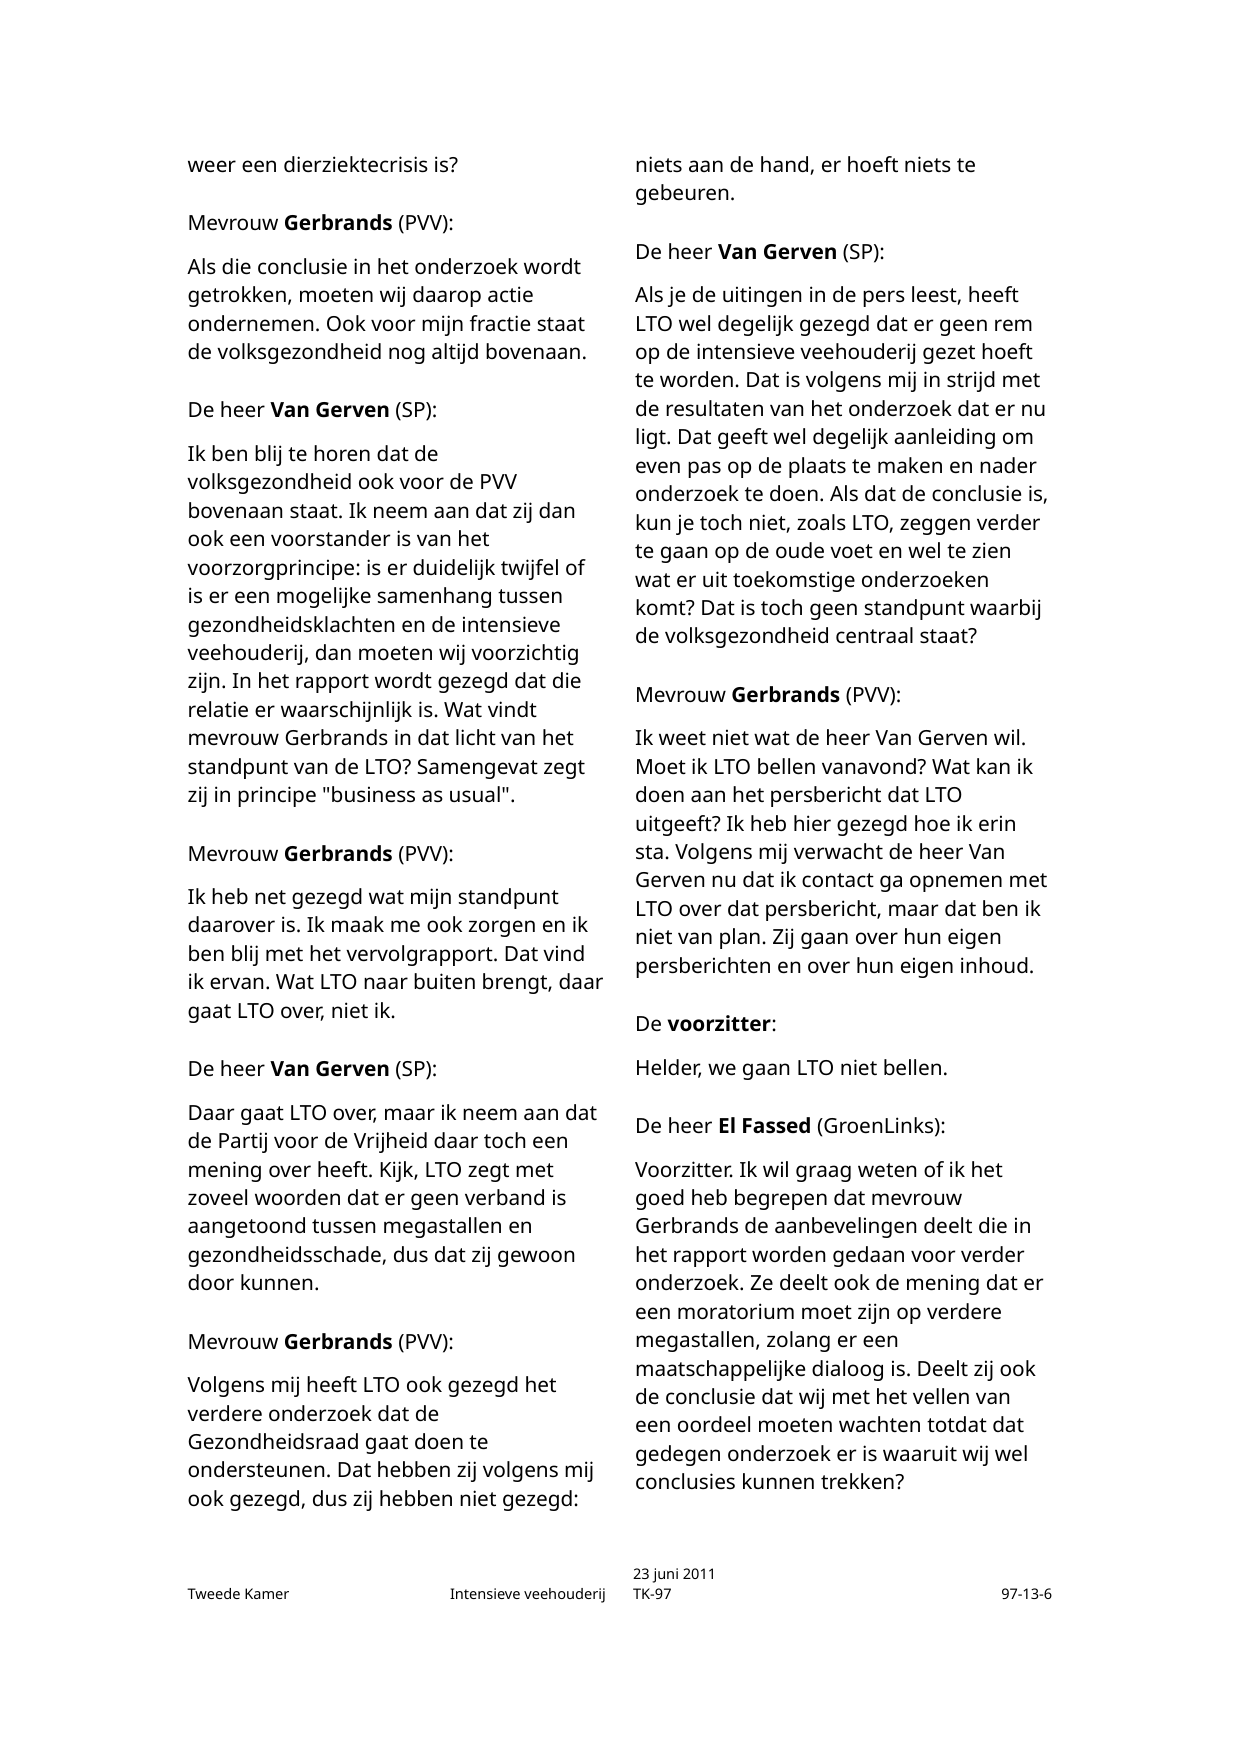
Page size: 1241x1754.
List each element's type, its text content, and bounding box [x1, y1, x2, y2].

text De heer Van Gerven (SP): [187, 396, 605, 424]
text niets aan de hand, er hoeft niets te gebeuren. [635, 150, 1053, 207]
text De heer Van Gerven (SP): [635, 237, 1053, 265]
text Als die conclusie in het onderzoek wordt getrokken, moeten wij daarop actie ondernemen. Ook voor mijn fractie staat de volksgezondheid nog altijd bovenaan. [187, 252, 605, 366]
text Volgens mij heeft LTO ook gezegd het verdere onderzoek dat de Gezondheidsraad gaat doen te ondersteunen. Dat hebben zij volgens mij ook gezegd, dus zij hebben niet gezegd: [187, 1370, 605, 1512]
text weer een dierziektecrisis is? [187, 150, 605, 178]
text Mevrouw Gerbrands (PVV): [635, 680, 1053, 708]
text Ik ben blij te horen dat de volksgezondheid ook voor de PVV bovenaan staat. Ik neem aan dat zij dan ook een voorstander is van het voorzorgprincipe: is er duidelijk twijfel of is er een mogelijke samenhang tussen gezondheidsklachten en de intensieve veehouderij, dan moeten wij voorzichtig zijn. In het rapport wordt gezegd dat die relatie er waarschijnlijk is. Wat vindt mevrouw Gerbrands in dat licht van het standpunt van de LTO? Samengevat zegt zij in principe "business as usual". [187, 439, 605, 809]
text Als je de uitingen in de pers leest, heeft LTO wel degelijk gezegd dat er geen rem op de intensieve veehouderij gezet hoeft te worden. Dat is volgens mij in strijd met de resultaten van het onderzoek dat er nu ligt. Dat geeft wel degelijk aanleiding om even pas op de plaats te maken en nader onderzoek te doen. Als dat de conclusie is, kun je toch niet, zoals LTO, zeggen verder te gaan op de oude voet en wel te zien wat er uit toekomstige onderzoeken komt? Dat is toch geen standpunt waarbij de volksgezondheid centraal staat? [635, 280, 1053, 650]
text Mevrouw Gerbrands (PVV): [187, 839, 605, 867]
text Mevrouw Gerbrands (PVV): [187, 1327, 605, 1355]
text Daar gaat LTO over, maar ik neem aan dat de Partij voor de Vrijheid daar toch een mening over heeft. Kijk, LTO zegt met zoveel woorden dat er geen verband is aangetoond tussen megastallen en gezondheidsschade, dus dat zij gewoon door kunnen. [187, 1098, 605, 1297]
text De heer Van Gerven (SP): [187, 1054, 605, 1083]
text Voorzitter. Ik wil graag weten of ik het goed heb begrepen dat mevrouw Gerbrands de aanbevelingen deelt die in het rapport worden gedaan voor verder onderzoek. Ze deelt ook de mening dat er een moratorium moet zijn op verdere megastallen, zolang er een maatschappelijke dialoog is. Deelt zij ook de conclusie dat wij met het vellen van een oordeel moeten wachten totdat dat gedegen onderzoek er is waaruit wij wel conclusies kunnen trekken? [635, 1155, 1053, 1496]
text Helder, we gaan LTO niet bellen. [635, 1053, 1053, 1081]
text Mevrouw Gerbrands (PVV): [187, 208, 605, 237]
text Ik weet niet wat de heer Van Gerven wil. Moet ik LTO bellen vanavond? Wat kan ik doen aan het persbericht dat LTO uitgeeft? Ik heb hier gezegd hoe ik erin sta. Volgens mij verwacht de heer Van Gerven nu dat ik contact ga opnemen met LTO over dat persbericht, maar dat ben ik niet van plan. Zij gaan over hun eigen persberichten en over hun eigen inhoud. [635, 723, 1053, 979]
text De heer El Fassed (GroenLinks): [635, 1111, 1053, 1140]
text De voorzitter: [635, 1009, 1053, 1038]
text Ik heb net gezegd wat mijn standpunt daarover is. Ik maak me ook zorgen en ik ben blij met het vervolgrapport. Dat vind ik ervan. Wat LTO naar buiten brengt, daar gaat LTO over, niet ik. [187, 882, 605, 1024]
